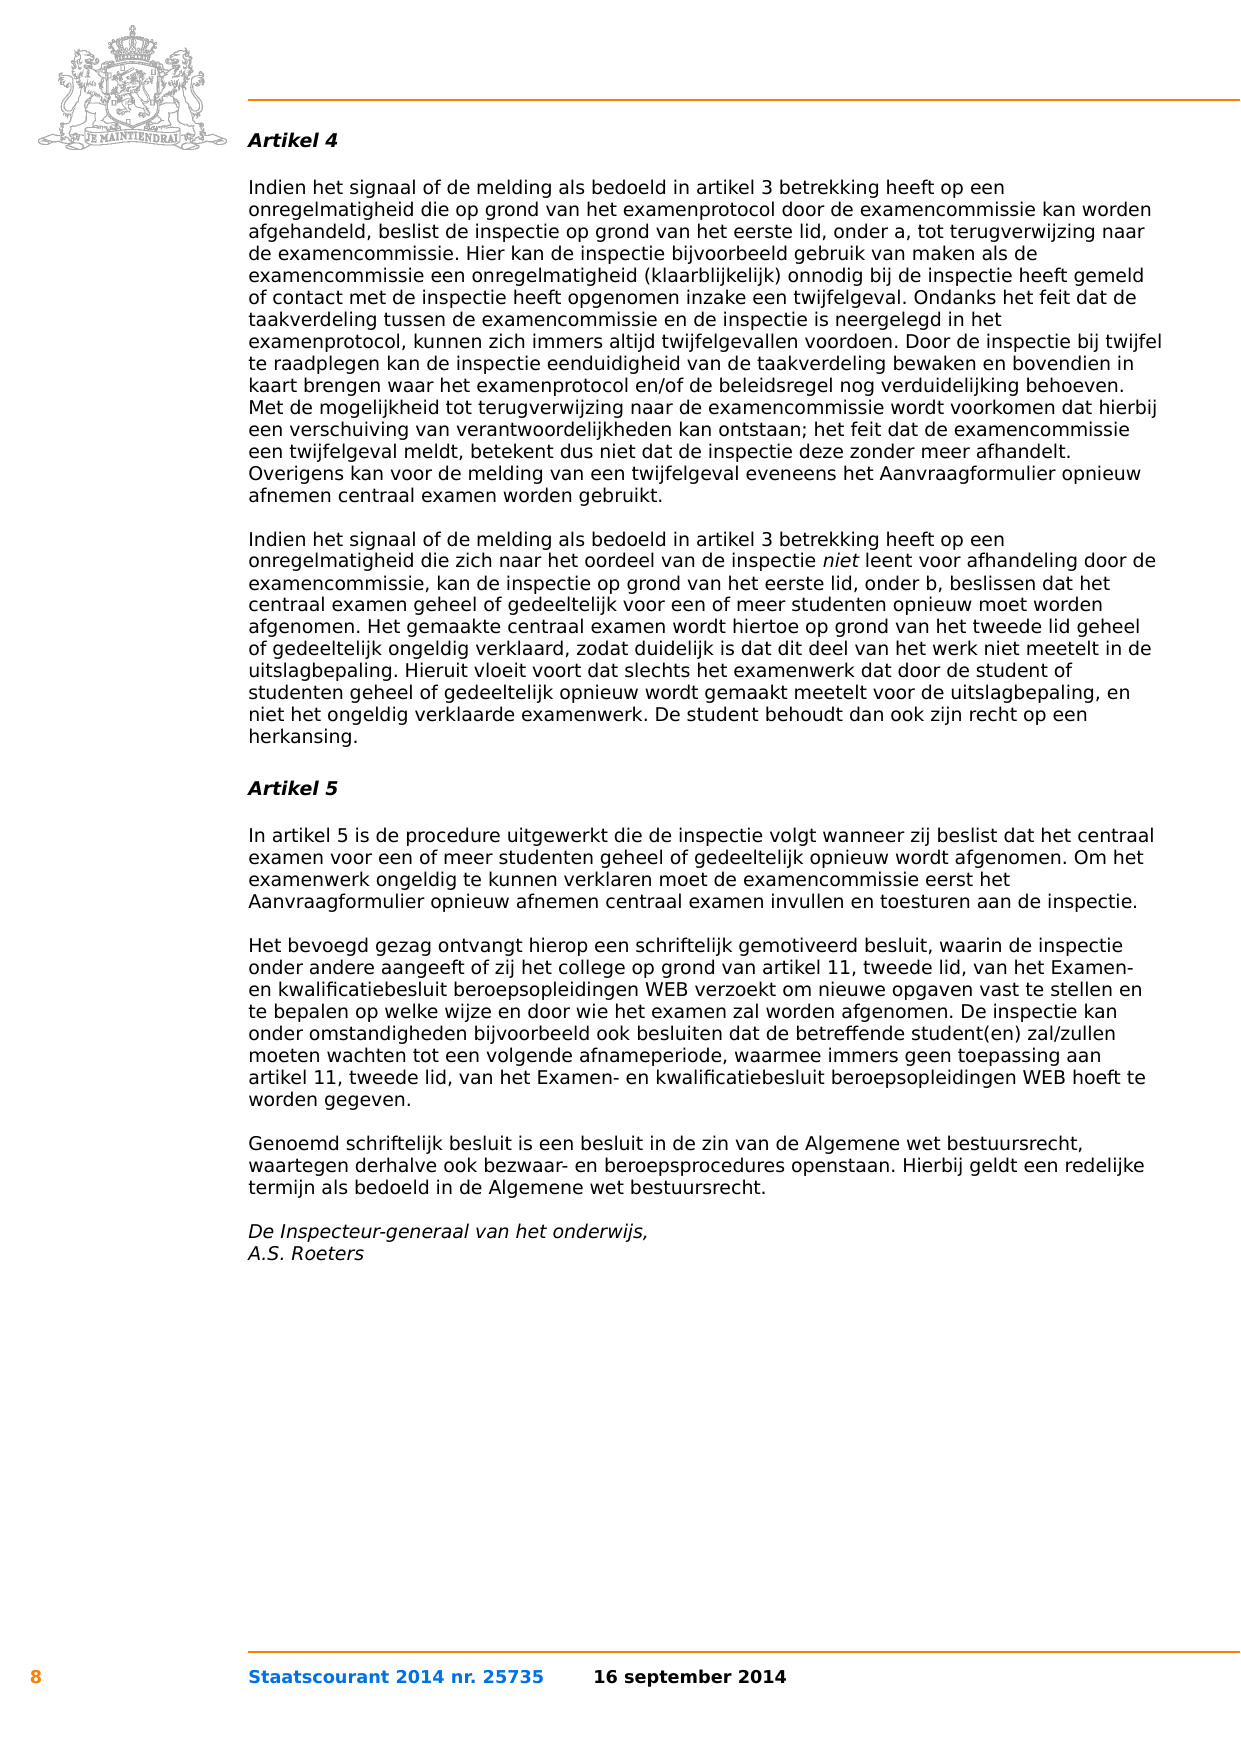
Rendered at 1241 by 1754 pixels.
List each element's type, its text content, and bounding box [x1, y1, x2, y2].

subtitle Artikel 5 [248, 778, 1163, 800]
picture [38, 25, 227, 150]
text De Inspecteur-generaal van het onderwijs, A.S. Roeters [248, 1221, 1163, 1264]
subtitle Artikel 4 [248, 130, 1163, 152]
text Indien het signaal of de melding als bedoeld in artikel 3 betrekking heeft op een onregelmatigheid die op grond van het examenprotocol door de examencommissie kan worden afgehandeld, beslist de inspectie op grond van het eerste lid, onder a, tot terugverwijzing naar de examencommissie. Hier kan de inspectie bijvoorbeeld gebruik van maken als de examencommissie een onregelmatigheid (klaarblijkelijk) onnodig bij de inspectie heeft gemeld of contact met de inspectie heeft opgenomen inzake een twijfelgeval. Ondanks het feit dat de taakverdeling tussen de examencommissie en de inspectie is neergelegd in het examenprotocol, kunnen zich immers altijd twijfelgevallen voordoen. Door de inspectie bij twijfel te raadplegen kan de inspectie eenduidigheid van de taakverdeling bewaken en bovendien in kaart brengen waar het examenprotocol en/of de beleidsregel nog verduidelijking behoeven. Met de mogelijkheid tot terugverwijzing naar de examencommissie wordt voorkomen dat hierbij een verschuiving van verantwoordelijkheden kan ontstaan; het feit dat de examencommissie een twijfelgeval meldt, betekent dus niet dat de inspectie deze zonder meer afhandelt. Overigens kan voor de melding van een twijfelgeval eveneens het Aanvraagformulier opnieuw afnemen centraal examen worden gebruikt. [248, 177, 1163, 507]
text Genoemd schriftelijk besluit is een besluit in de zin van de Algemene wet bestuursrecht, waartegen derhalve ook bezwaar- en beroepsprocedures openstaan. Hierbij geldt een redelijke termijn als bedoeld in de Algemene wet bestuursrecht. [248, 1133, 1163, 1199]
text In artikel 5 is de procedure uitgewerkt die de inspectie volgt wanneer zij beslist dat het centraal examen voor een of meer studenten geheel of gedeeltelijk opnieuw wordt afgenomen. Om het examenwerk ongeldig te kunnen verklaren moet de examencommissie eerst het Aanvraagformulier opnieuw afnemen centraal examen invullen en toesturen aan de inspectie. [248, 825, 1163, 913]
text Indien het signaal of de melding als bedoeld in artikel 3 betrekking heeft op een onregelmatigheid die zich naar het oordeel van de inspectie niet leent voor afhandeling door de examencommissie, kan de inspectie op grond van het eerste lid, onder b, beslissen dat het centraal examen geheel of gedeeltelijk voor een of meer studenten opnieuw moet worden afgenomen. Het gemaakte centraal examen wordt hiertoe op grond van het tweede lid geheel of gedeeltelijk ongeldig verklaard, zodat duidelijk is dat dit deel van het werk niet meetelt in de uitslagbepaling. Hieruit vloeit voort dat slechts het examenwerk dat door de student of studenten geheel of gedeeltelijk opnieuw wordt gemaakt meetelt voor de uitslagbepaling, en niet het ongeldig verklaarde examenwerk. De student behoudt dan ook zijn recht op een herkansing. [248, 528, 1163, 748]
text Het bevoegd gezag ontvangt hierop een schriftelijk gemotiveerd besluit, waarin de inspectie onder andere aangeeft of zij het college op grond van artikel 11, tweede lid, van het Examen- en kwalificatiebesluit beroepsopleidingen WEB verzoekt om nieuwe opgaven vast te stellen en te bepalen op welke wijze en door wie het examen zal worden afgenomen. De inspectie kan onder omstandigheden bijvoorbeeld ook besluiten dat de betreffende student(en) zal/zullen moeten wachten tot een volgende afnameperiode, waarmee immers geen toepassing aan artikel 11, tweede lid, van het Examen- en kwalificatiebesluit beroepsopleidingen WEB hoeft te worden gegeven. [248, 935, 1163, 1111]
